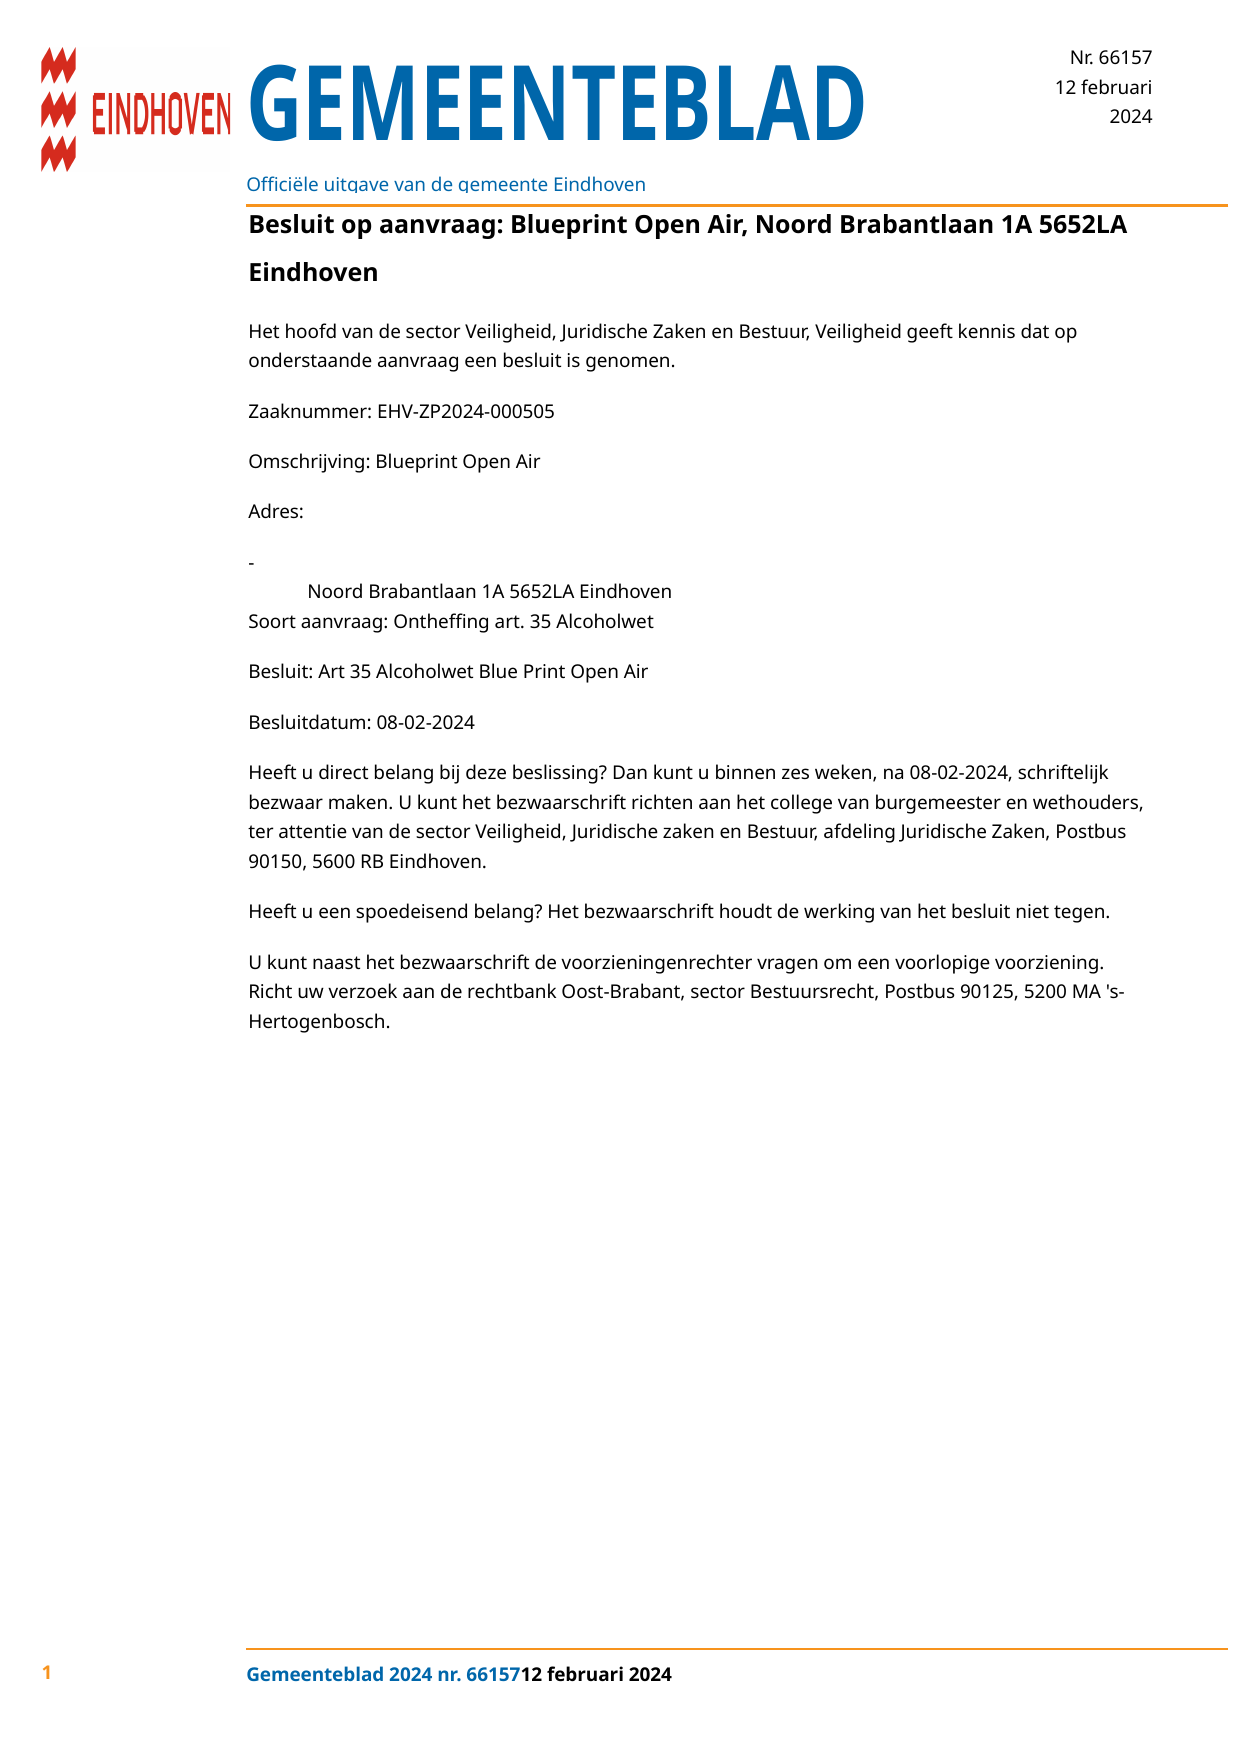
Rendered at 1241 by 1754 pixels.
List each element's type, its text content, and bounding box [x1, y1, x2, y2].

text Omschrijving: Blueprint Open Air [248, 448, 1152, 474]
text Adres: [248, 499, 1152, 524]
text Besluit: Art 35 Alcoholwet Blue Print Open Air [248, 659, 1152, 684]
text Het hoofd van de sector Veiligheid, Juridische Zaken en Bestuur, Veiligheid geeft kennis dat op onderstaande aanvraag een besluit is genomen. [248, 318, 1152, 373]
text Zaaknummer: EHV-ZP2024-000505 [248, 398, 1152, 424]
text Heeft u een spoedeisend belang? Het bezwaarschrift houdt de werking van het besluit niet tegen. [248, 899, 1152, 924]
text Besluit op aanvraag: Blueprint Open Air, Noord Brabantlaan 1A 5652LA Eindhoven [248, 207, 1152, 288]
text U kunt naast het bezwaarschrift de voorzieningenrechter vragen om een voorlopige voorziening. Richt uw verzoek aan de rechtbank Oost-Brabant, sector Bestuursrecht, Postbus 90125, 5200 MA 's-Hertogenbosch. [248, 949, 1152, 1034]
text Besluitdatum: 08-02-2024 [248, 709, 1152, 735]
text Heeft u direct belang bij deze beslissing? Dan kunt u binnen zes weken, na 08-02-2024, schriftelijk bezwaar maken. U kunt het bezwaarschrift richten aan het college van burgemeester en wethouders, ter attentie van de sector Veiligheid, Juridische zaken en Bestuur, afdeling Juridische Zaken, Postbus 90150, 5600 RB Eindhoven. [248, 759, 1152, 874]
picture [41, 47, 231, 172]
text Soort aanvraag: Ontheffing art. 35 Alcoholwet [248, 608, 1152, 634]
list Noord Brabantlaan 1A 5652LA Eindhoven [248, 579, 1152, 604]
